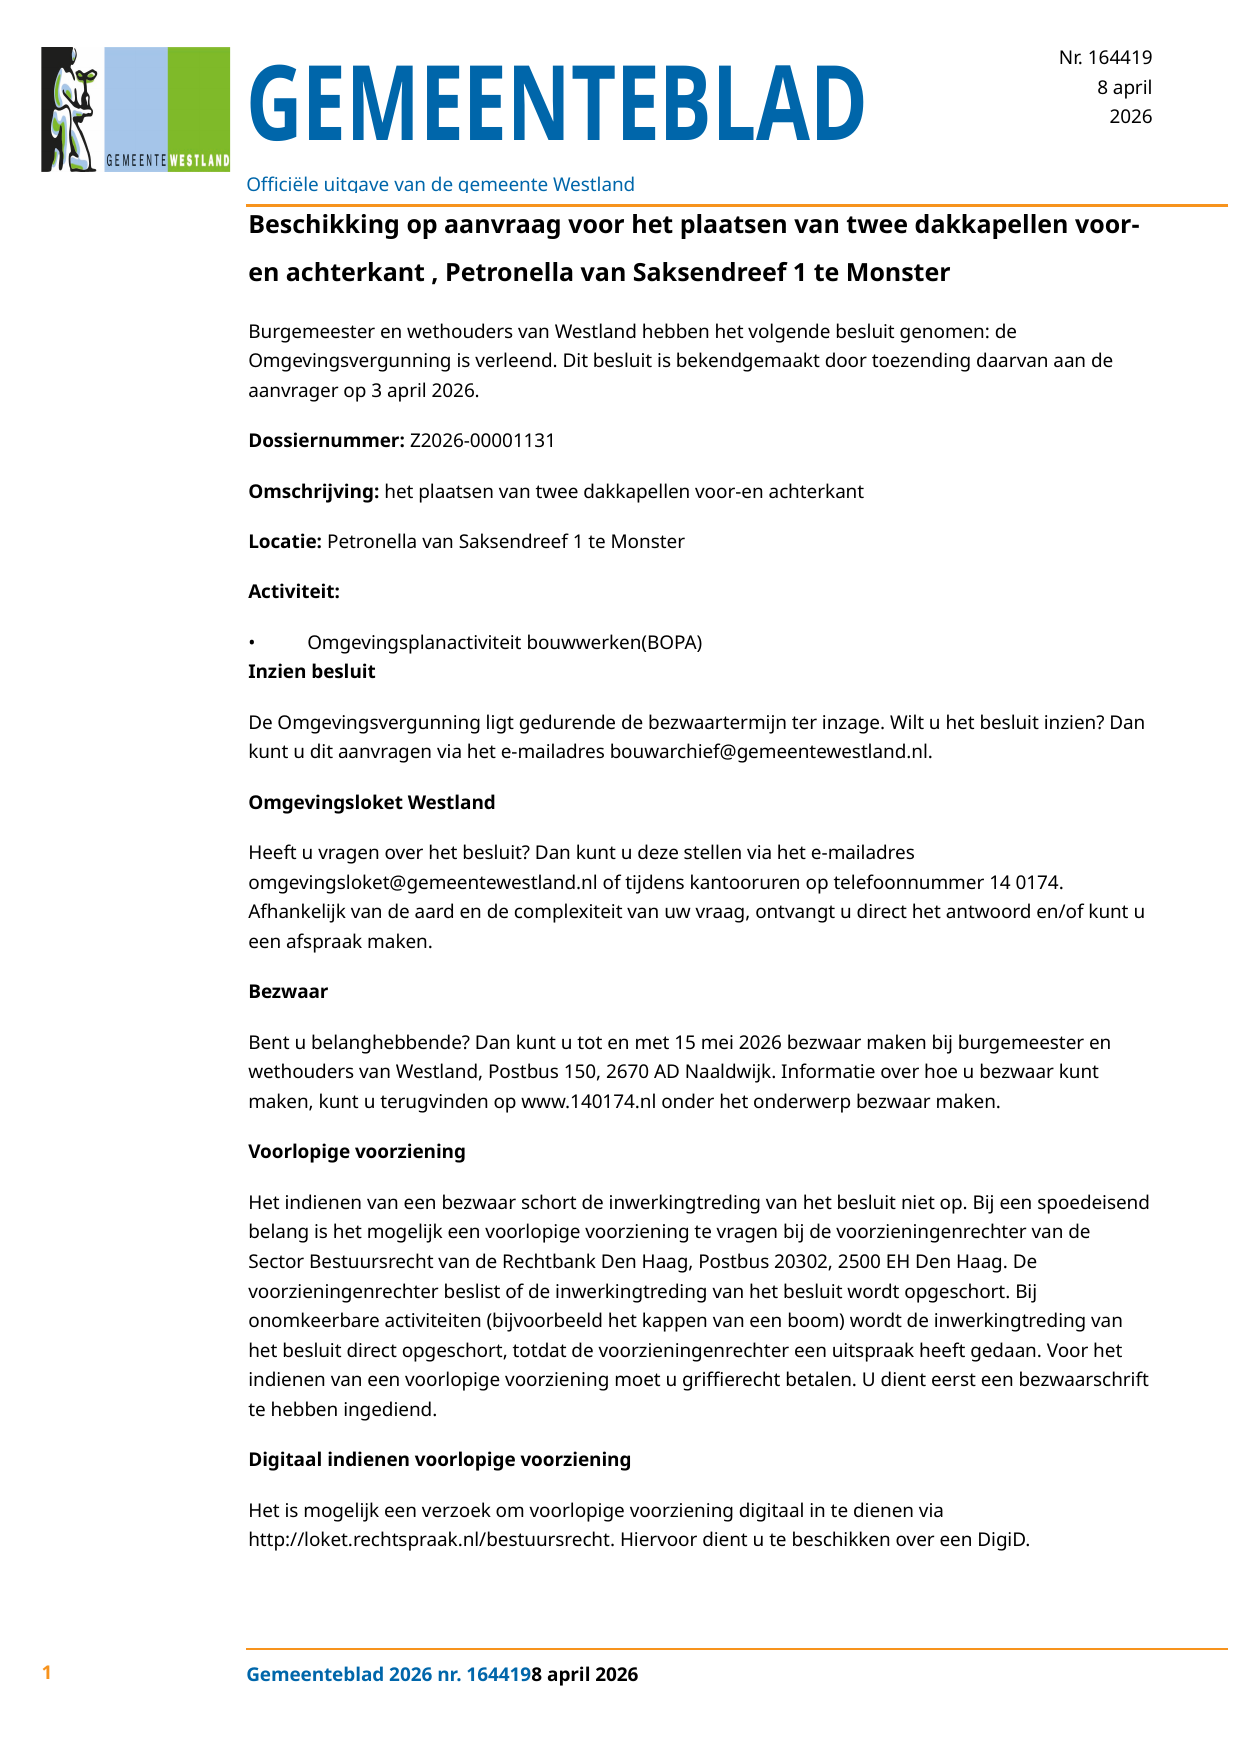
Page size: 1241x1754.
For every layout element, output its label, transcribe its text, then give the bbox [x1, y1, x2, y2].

text Digitaal indienen voorlopige voorziening [248, 1447, 1152, 1472]
text De Omgevingsvergunning ligt gedurende de bezwaartermijn ter inzage. Wilt u het besluit inzien? Dan kunt u dit aanvragen via het e-mailadres bouwarchief@gemeentewestland.nl. [248, 709, 1152, 764]
list Omgevingsplanactiviteit bouwwerken(BOPA) [248, 629, 1152, 655]
text Locatie: Petronella van Saksendreef 1 te Monster [248, 528, 1152, 554]
text Bezwaar [248, 979, 1152, 1004]
text Het indienen van een bezwaar schort de inwerkingtreding van het besluit niet op. Bij een spoedeisend belang is het mogelijk een voorlopige voorziening te vragen bij de voorzieningenrechter van de Sector Bestuursrecht van de Rechtbank Den Haag, Postbus 20302, 2500 EH Den Haag. De voorzieningenrechter beslist of de inwerkingtreding van het besluit wordt opgeschort. Bij onomkeerbare activiteiten (bijvoorbeeld het kappen van een boom) wordt de inwerkingtreding van het besluit direct opgeschort, totdat de voorzieningenrechter een uitspraak heeft gedaan. Voor het indienen van een voorlopige voorziening moet u griffierecht betalen. U dient eerst een bezwaarschrift te hebben ingediend. [248, 1189, 1152, 1422]
text Beschikking op aanvraag voor het plaatsen van twee dakkapellen voor-en achterkant , Petronella van Saksendreef 1 te Monster [248, 207, 1152, 288]
text Omschrijving: het plaatsen van twee dakkapellen voor-en achterkant [248, 478, 1152, 504]
text Heeft u vragen over het besluit? Dan kunt u deze stellen via het e-mailadres omgevingsloket@gemeentewestland.nl of tijdens kantooruren op telefoonnummer 14 0174. Afhankelijk van de aard en de complexiteit van uw vraag, ontvangt u direct het antwoord en/of kunt u een afspraak maken. [248, 839, 1152, 954]
text Dossiernummer: Z2026-00001131 [248, 427, 1152, 453]
text Burgemeester en wethouders van Westland hebben het volgende besluit genomen: de Omgevingsvergunning is verleend. Dit besluit is bekendgemaakt door toezending daarvan aan de aanvrager op 3 april 2026. [248, 318, 1152, 403]
text Het is mogelijk een verzoek om voorlopige voorziening digitaal in te dienen via http://loket.rechtspraak.nl/bestuursrecht. Hiervoor dient u te beschikken over een DigiD. [248, 1497, 1152, 1552]
text Voorlopige voorziening [248, 1139, 1152, 1164]
text Inzien besluit [248, 659, 1152, 684]
text Omgevingsloket Westland [248, 789, 1152, 815]
picture [41, 47, 231, 172]
text Bent u belanghebbende? Dan kunt u tot en met 15 mei 2026 bezwaar maken bij burgemeester en wethouders van Westland, Postbus 150, 2670 AD Naaldwijk. Informatie over hoe u bezwaar kunt maken, kunt u terugvinden op www.140174.nl onder het onderwerp bezwaar maken. [248, 1029, 1152, 1114]
text Activiteit: [248, 579, 1152, 604]
